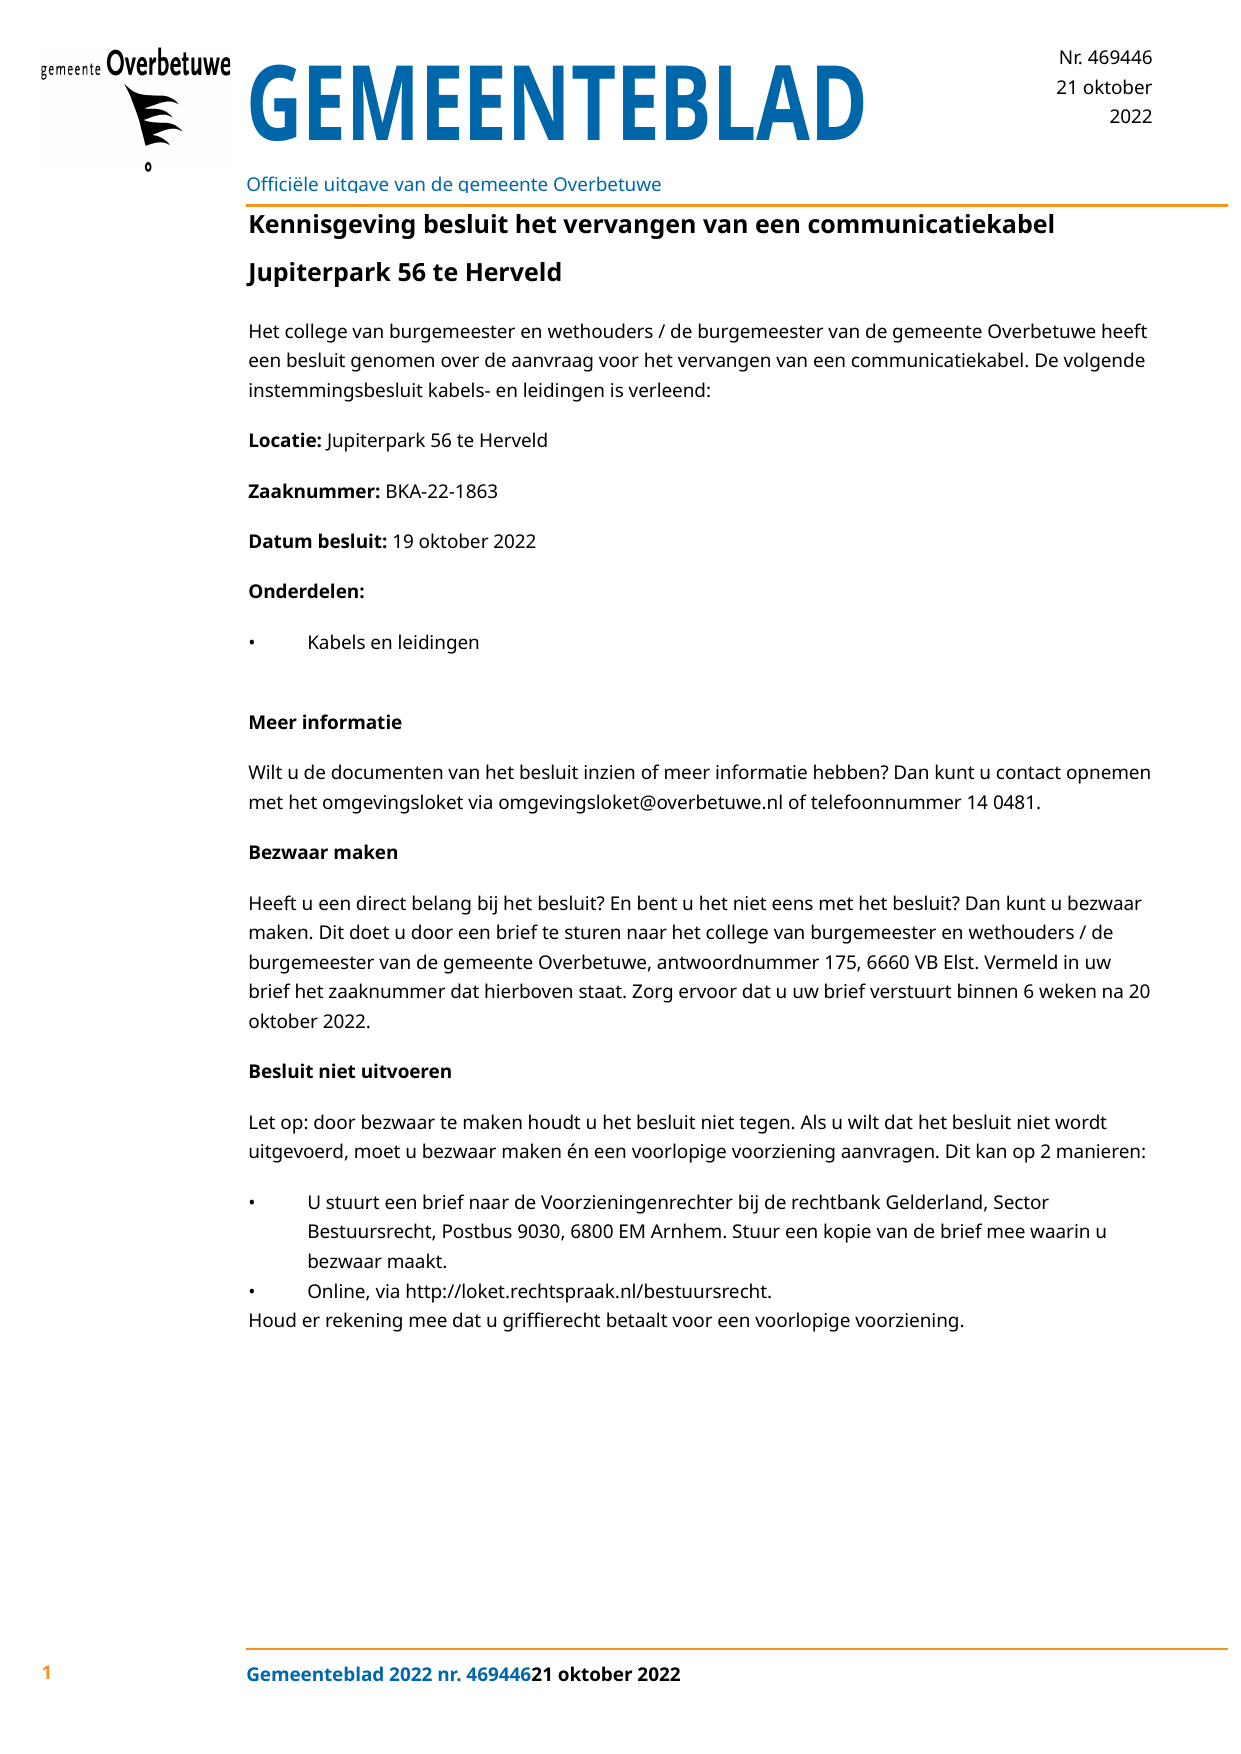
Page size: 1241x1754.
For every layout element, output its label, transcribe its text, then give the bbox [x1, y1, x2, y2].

text Bezwaar maken [248, 839, 1152, 865]
list Online, via http://loket.rechtspraak.nl/bestuursrecht. [248, 1278, 1152, 1304]
text Meer informatie [248, 709, 1152, 735]
list Kabels en leidingen [248, 629, 1152, 655]
text Datum besluit: 19 oktober 2022 [248, 528, 1152, 554]
text Wilt u de documenten van het besluit inzien of meer informatie hebben? Dan kunt u contact opnemen met het omgevingsloket via omgevingsloket@overbetuwe.nl of telefoonnummer 14 0481. [248, 759, 1152, 815]
text Kennisgeving besluit het vervangen van een communicatiekabel Jupiterpark 56 te Herveld [248, 207, 1152, 288]
text Zaaknummer: BKA-22-1863 [248, 478, 1152, 504]
text Het college van burgemeester en wethouders / de burgemeester van de gemeente Overbetuwe heeft een besluit genomen over de aanvraag voor het vervangen van een communicatiekabel. De volgende instemmingsbesluit kabels- en leidingen is verleend: [248, 318, 1152, 403]
text Heeft u een direct belang bij het besluit? En bent u het niet eens met het besluit? Dan kunt u bezwaar maken. Dit doet u door een brief te sturen naar het college van burgemeester en wethouders / de burgemeester van de gemeente Overbetuwe, antwoordnummer 175, 6660 VB Elst. Vermeld in uw brief het zaaknummer dat hierboven staat. Zorg ervoor dat u uw brief verstuurt binnen 6 weken na 20 oktober 2022. [248, 890, 1152, 1034]
text Locatie: Jupiterpark 56 te Herveld [248, 427, 1152, 453]
list U stuurt een brief naar de Voorzieningenrechter bij de rechtbank Gelderland, Sector Bestuursrecht, Postbus 9030, 6800 EM Arnhem. Stuur een kopie van de brief mee waarin u bezwaar maakt. [248, 1189, 1152, 1274]
picture [41, 47, 231, 172]
text Houd er rekening mee dat u griffierecht betaalt voor een voorlopige voorziening. [248, 1307, 1152, 1333]
text Onderdelen: [248, 579, 1152, 604]
text Let op: door bezwaar te maken houdt u het besluit niet tegen. Als u wilt dat het besluit niet wordt uitgevoerd, moet u bezwaar maken én een voorlopige voorziening aanvragen. Dit kan op 2 manieren: [248, 1109, 1152, 1164]
text Besluit niet uitvoeren [248, 1059, 1152, 1084]
